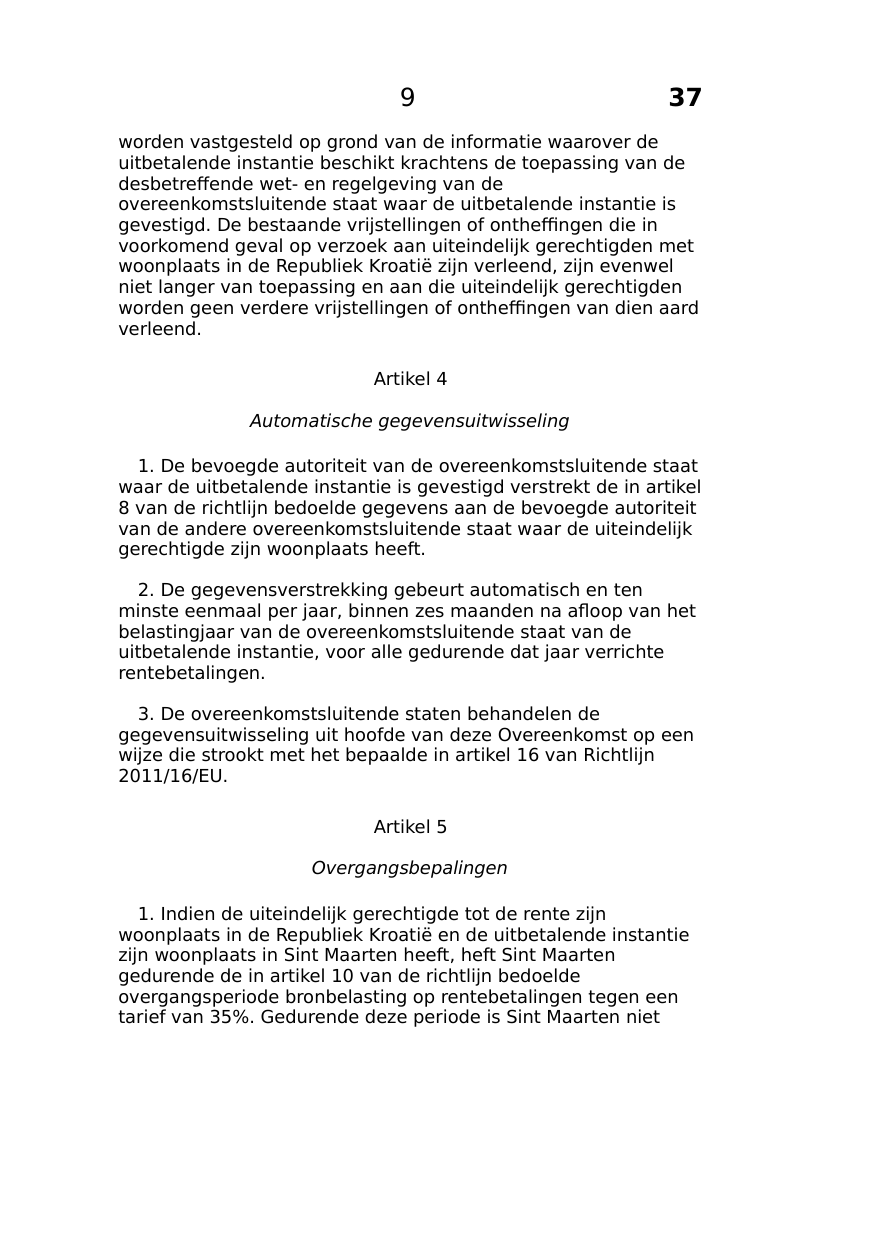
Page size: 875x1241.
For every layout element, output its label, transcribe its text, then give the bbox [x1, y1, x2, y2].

text 3. De overeenkomstsluitende staten behandelen de gegevensuitwisseling uit hoofde van deze Overeenkomst op een wijze die strookt met het bepaalde in artikel 16 van Richtlijn 2011/16/EU. [118, 704, 703, 787]
subtitle Artikel 5 Overgangsbepalingen [118, 817, 703, 879]
text worden vastgesteld op grond van de informatie waarover de uitbetalende instantie beschikt krachtens de toepassing van de desbetreffende wet- en regelgeving van de overeenkomstsluitende staat waar de uitbetalende instantie is gevestigd. De bestaande vrijstellingen of ontheffingen die in voorkomend geval op verzoek aan uiteindelijk gerechtigden met woonplaats in de Republiek Kroatië zijn verleend, zijn evenwel niet langer van toepassing en aan die uiteindelijk gerechtigden worden geen verdere vrijstellingen of ontheffingen van dien aard verleend. [118, 132, 703, 339]
text 1. De bevoegde autoriteit van de overeenkomstsluitende staat waar de uitbetalende instantie is gevestigd verstrekt de in artikel 8 van de richtlijn bedoelde gegevens aan de bevoegde autoriteit van de andere overeenkomstsluitende staat waar de uiteindelijk gerechtigde zijn woonplaats heeft. [118, 456, 703, 560]
text 1. Indien de uiteindelijk gerechtigde tot de rente zijn woonplaats in de Republiek Kroatië en de uitbetalende instantie zijn woonplaats in Sint Maarten heeft, heft Sint Maarten gedurende de in artikel 10 van de richtlijn bedoelde overgangsperiode bronbelasting op rentebetalingen tegen een tarief van 35%. Gedurende deze periode is Sint Maarten niet [118, 904, 703, 1028]
subtitle Artikel 4 Automatische gegevensuitwisseling [118, 369, 703, 431]
text 2. De gegevensverstrekking gebeurt automatisch en ten minste eenmaal per jaar, binnen zes maanden na afloop van het belastingjaar van de overeenkomstsluitende staat van de uitbetalende instantie, voor alle gedurende dat jaar verrichte rentebetalingen. [118, 580, 703, 684]
